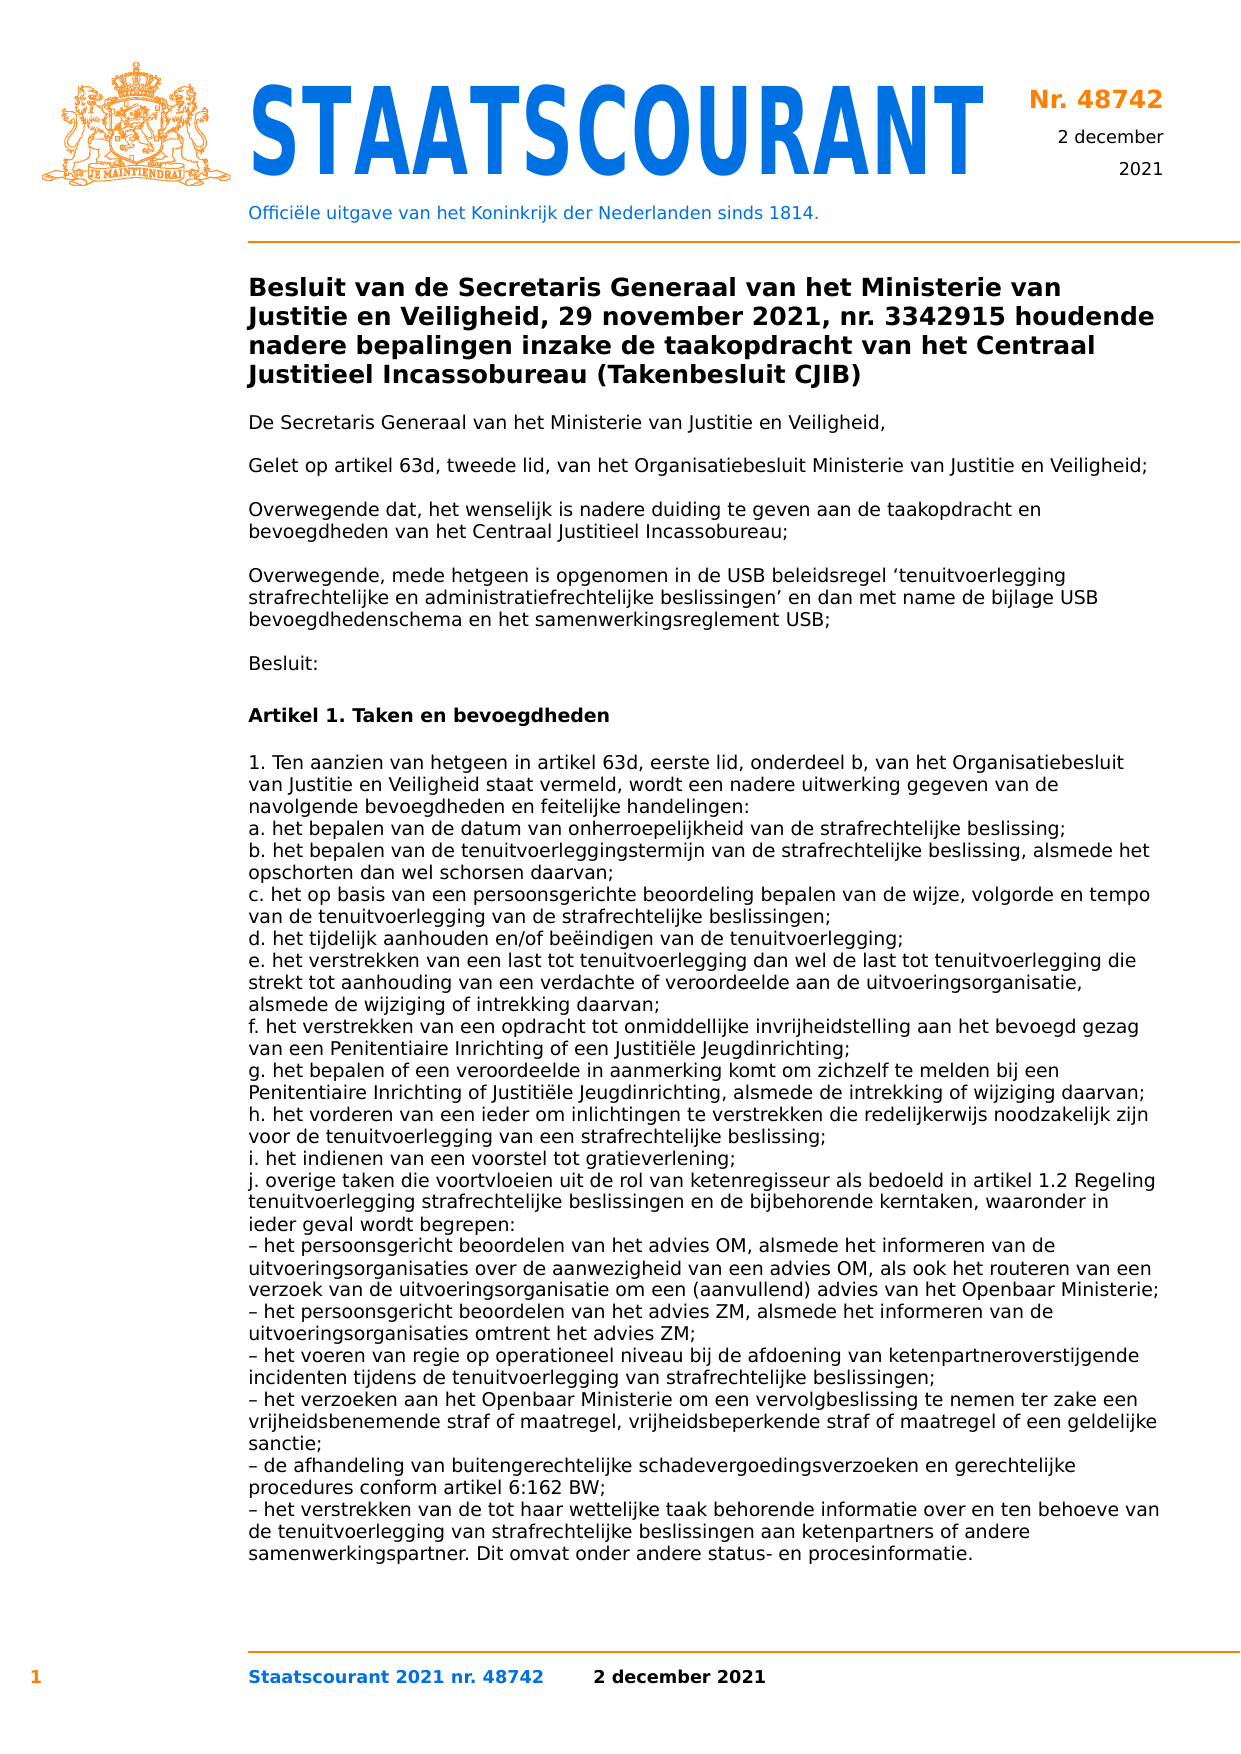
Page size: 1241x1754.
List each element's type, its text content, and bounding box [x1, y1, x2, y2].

text j. overige taken die voortvloeien uit de rol van ketenregisseur als bedoeld in artikel 1.2 Regeling tenuitvoerlegging strafrechtelijke beslissingen en de bijbehorende kerntaken, waaronder in ieder geval wordt begrepen: [248, 1169, 1163, 1235]
text De Secretaris Generaal van het Ministerie van Justitie en Veiligheid, [248, 412, 1163, 433]
text 1. Ten aanzien van hetgeen in artikel 63d, eerste lid, onderdeel b, van het Organisatiebesluit van Justitie en Veiligheid staat vermeld, wordt een nadere uitwerking gegeven van de navolgende bevoegdheden en feitelijke handelingen: [248, 752, 1163, 818]
text b. het bepalen van de tenuitvoerleggingstermijn van de strafrechtelijke beslissing, alsmede het opschorten dan wel schorsen daarvan; [248, 840, 1163, 884]
text – het verzoeken aan het Openbaar Ministerie om een vervolgbeslissing te nemen ter zake een vrijheidsbenemende straf of maatregel, vrijheidsbeperkende straf of maatregel of een geldelijke sanctie; [248, 1389, 1163, 1455]
text d. het tijdelijk aanhouden en/of beëindigen van de tenuitvoerlegging; [248, 928, 1163, 950]
table_cell 2021 [998, 153, 1240, 203]
subtitle Besluit van de Secretaris Generaal van het Ministerie van Justitie en Veiligheid, 29 november 2021, nr. 3342915 houdende nadere bepalingen inzake de taakopdracht van het Centraal Justitieel Incassobureau (Takenbesluit CJIB) [248, 273, 1163, 390]
table_cell Officiële uitgave van het Koninkrijk der Nederlanden sinds 1814. [248, 203, 1240, 241]
text h. het vorderen van een ieder om inlichtingen te verstrekken die redelijkerwijs noodzakelijk zijn voor de tenuitvoerlegging van een strafrechtelijke beslissing; [248, 1103, 1163, 1147]
table_header Nr. 48742 [998, 62, 1240, 121]
text – het voeren van regie op operationeel niveau bij de afdoening van ketenpartneroverstijgende incidenten tijdens de tenuitvoerlegging van strafrechtelijke beslissingen; [248, 1345, 1163, 1389]
text – de afhandeling van buitengerechtelijke schadevergoedingsverzoeken en gerechtelijke procedures conform artikel 6:162 BW; [248, 1455, 1163, 1499]
text c. het op basis van een persoonsgerichte beoordeling bepalen van de wijze, volgorde en tempo van de tenuitvoerlegging van de strafrechtelijke beslissingen; [248, 884, 1163, 928]
text g. het bepalen of een veroordeelde in aanmerking komt om zichzelf te melden bij een Penitentiaire Inrichting of Justitiële Jeugdinrichting, alsmede de intrekking of wijziging daarvan; [248, 1059, 1163, 1103]
table_header STAATSCOURANT [248, 62, 998, 203]
table_cell 2 december [998, 121, 1240, 153]
picture [41, 62, 231, 186]
text Overwegende, mede hetgeen is opgenomen in de USB beleidsregel ‘tenuitvoerlegging strafrechtelijke en administratiefrechtelijke beslissingen’ en dan met name de bijlage USB bevoegdhedenschema en het samenwerkingsreglement USB; [248, 565, 1163, 631]
text Gelet op artikel 63d, tweede lid, van het Organisatiebesluit Ministerie van Justitie en Veiligheid; [248, 455, 1163, 477]
text – het persoonsgericht beoordelen van het advies OM, alsmede het informeren van de uitvoeringsorganisaties over de aanwezigheid van een advies OM, als ook het routeren van een verzoek van de uitvoeringsorganisatie om een (aanvullend) advies van het Openbaar Ministerie; [248, 1235, 1163, 1301]
text f. het verstrekken van een opdracht tot onmiddellijke invrijheidstelling aan het bevoegd gezag van een Penitentiaire Inrichting of een Justitiële Jeugdinrichting; [248, 1016, 1163, 1059]
text – het persoonsgericht beoordelen van het advies ZM, alsmede het informeren van de uitvoeringsorganisaties omtrent het advies ZM; [248, 1301, 1163, 1345]
text a. het bepalen van de datum van onherroepelijkheid van de strafrechtelijke beslissing; [248, 818, 1163, 840]
text – het verstrekken van de tot haar wettelijke taak behorende informatie over en ten behoeve van de tenuitvoerlegging van strafrechtelijke beslissingen aan ketenpartners of andere samenwerkingspartner. Dit omvat onder andere status- en procesinformatie. [248, 1499, 1163, 1565]
text e. het verstrekken van een last tot tenuitvoerlegging dan wel de last tot tenuitvoerlegging die strekt tot aanhouding van een verdachte of veroordeelde aan de uitvoeringsorganisatie, alsmede de wijziging of intrekking daarvan; [248, 950, 1163, 1016]
text Overwegende dat, het wenselijk is nadere duiding te geven aan de taakopdracht en bevoegdheden van het Centraal Justitieel Incassobureau; [248, 499, 1163, 543]
text Besluit: [248, 653, 1163, 675]
table_header [25, 62, 248, 241]
text i. het indienen van een voorstel tot gratieverlening; [248, 1147, 1163, 1169]
subtitle Artikel 1. Taken en bevoegdheden [248, 705, 1163, 727]
